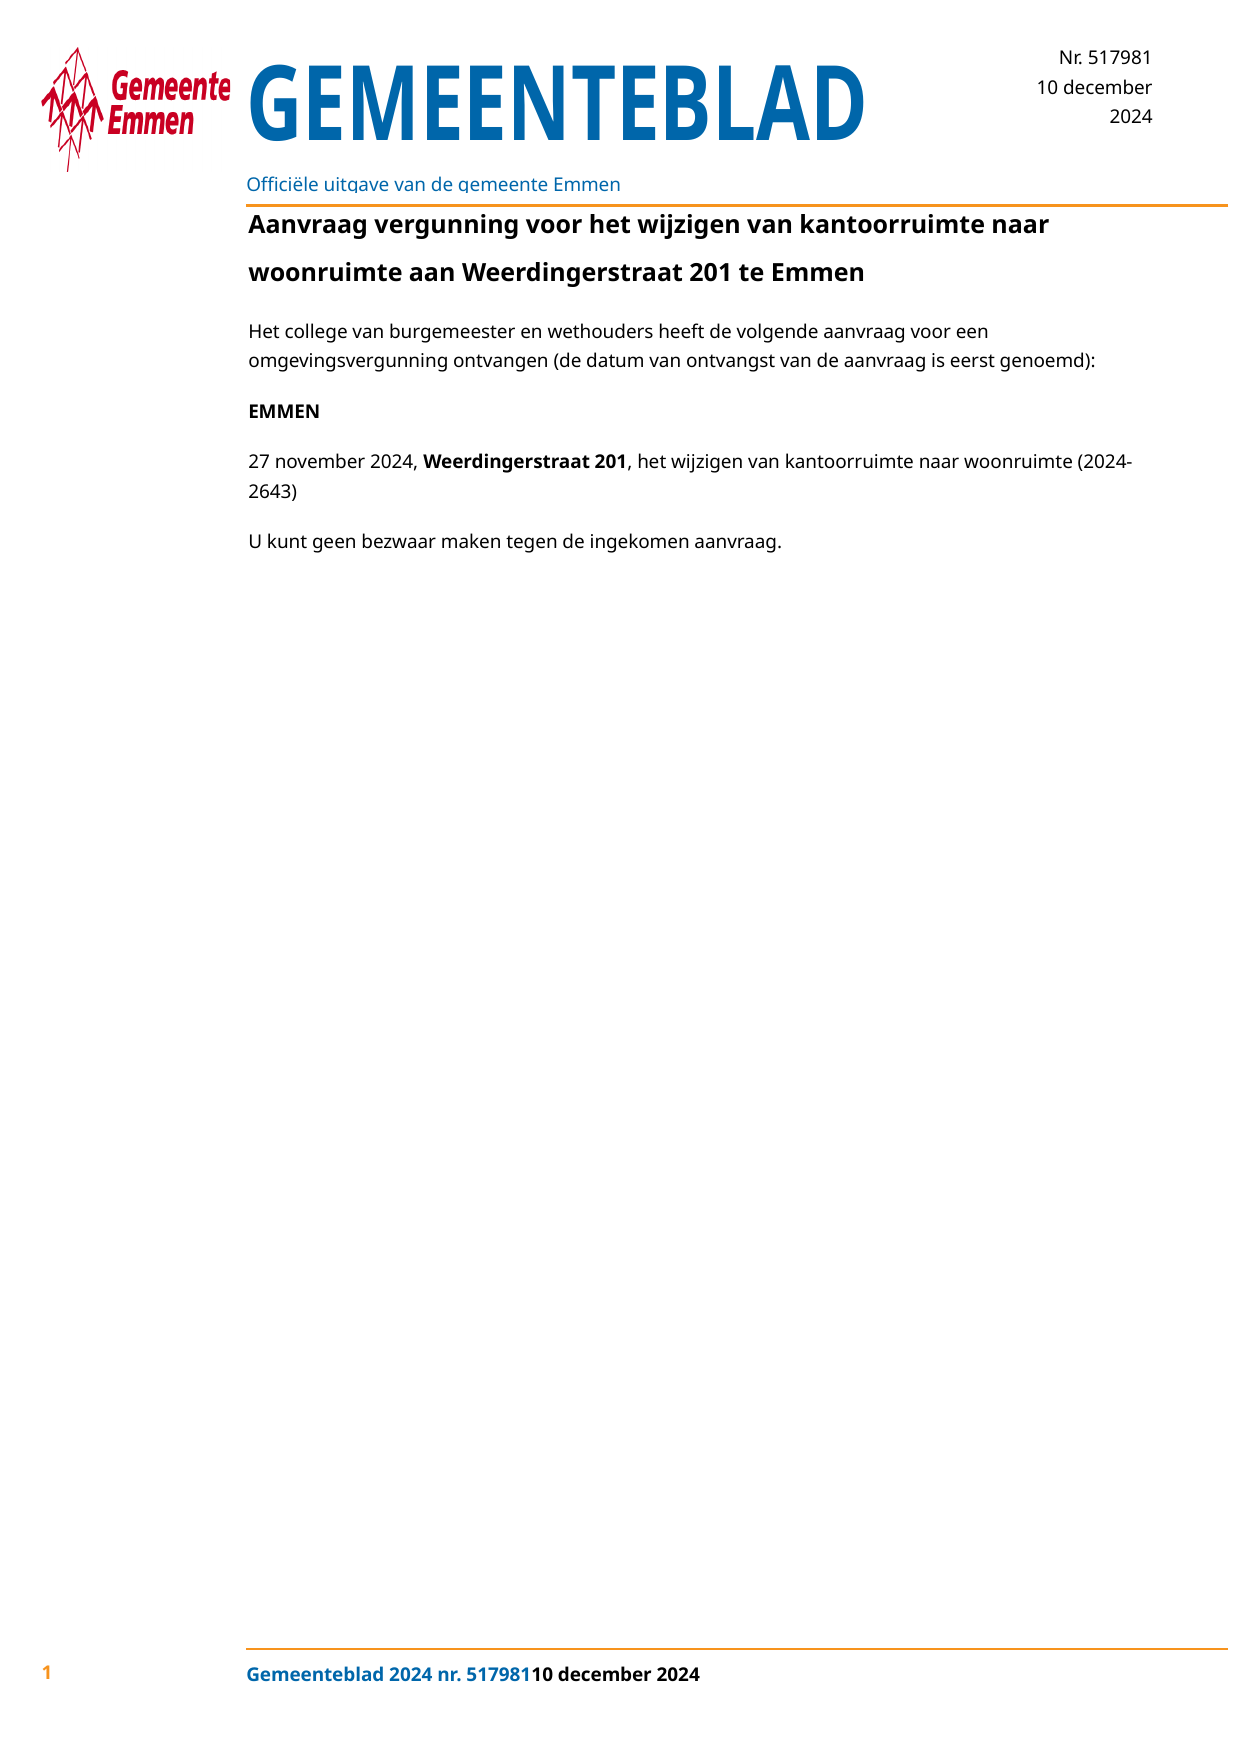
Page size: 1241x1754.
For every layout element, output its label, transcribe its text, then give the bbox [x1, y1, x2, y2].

text Het college van burgemeester en wethouders heeft de volgende aanvraag voor een omgevingsvergunning ontvangen (de datum van ontvangst van de aanvraag is eerst genoemd): [248, 318, 1152, 373]
text Aanvraag vergunning voor het wijzigen van kantoorruimte naar woonruimte aan Weerdingerstraat 201 te Emmen [248, 207, 1152, 288]
text 27 november 2024, Weerdingerstraat 201, het wijzigen van kantoorruimte naar woonruimte (2024-2643) [248, 448, 1152, 504]
text U kunt geen bezwaar maken tegen de ingekomen aanvraag. [248, 528, 1152, 554]
text EMMEN [248, 398, 1152, 424]
picture [41, 47, 231, 172]
